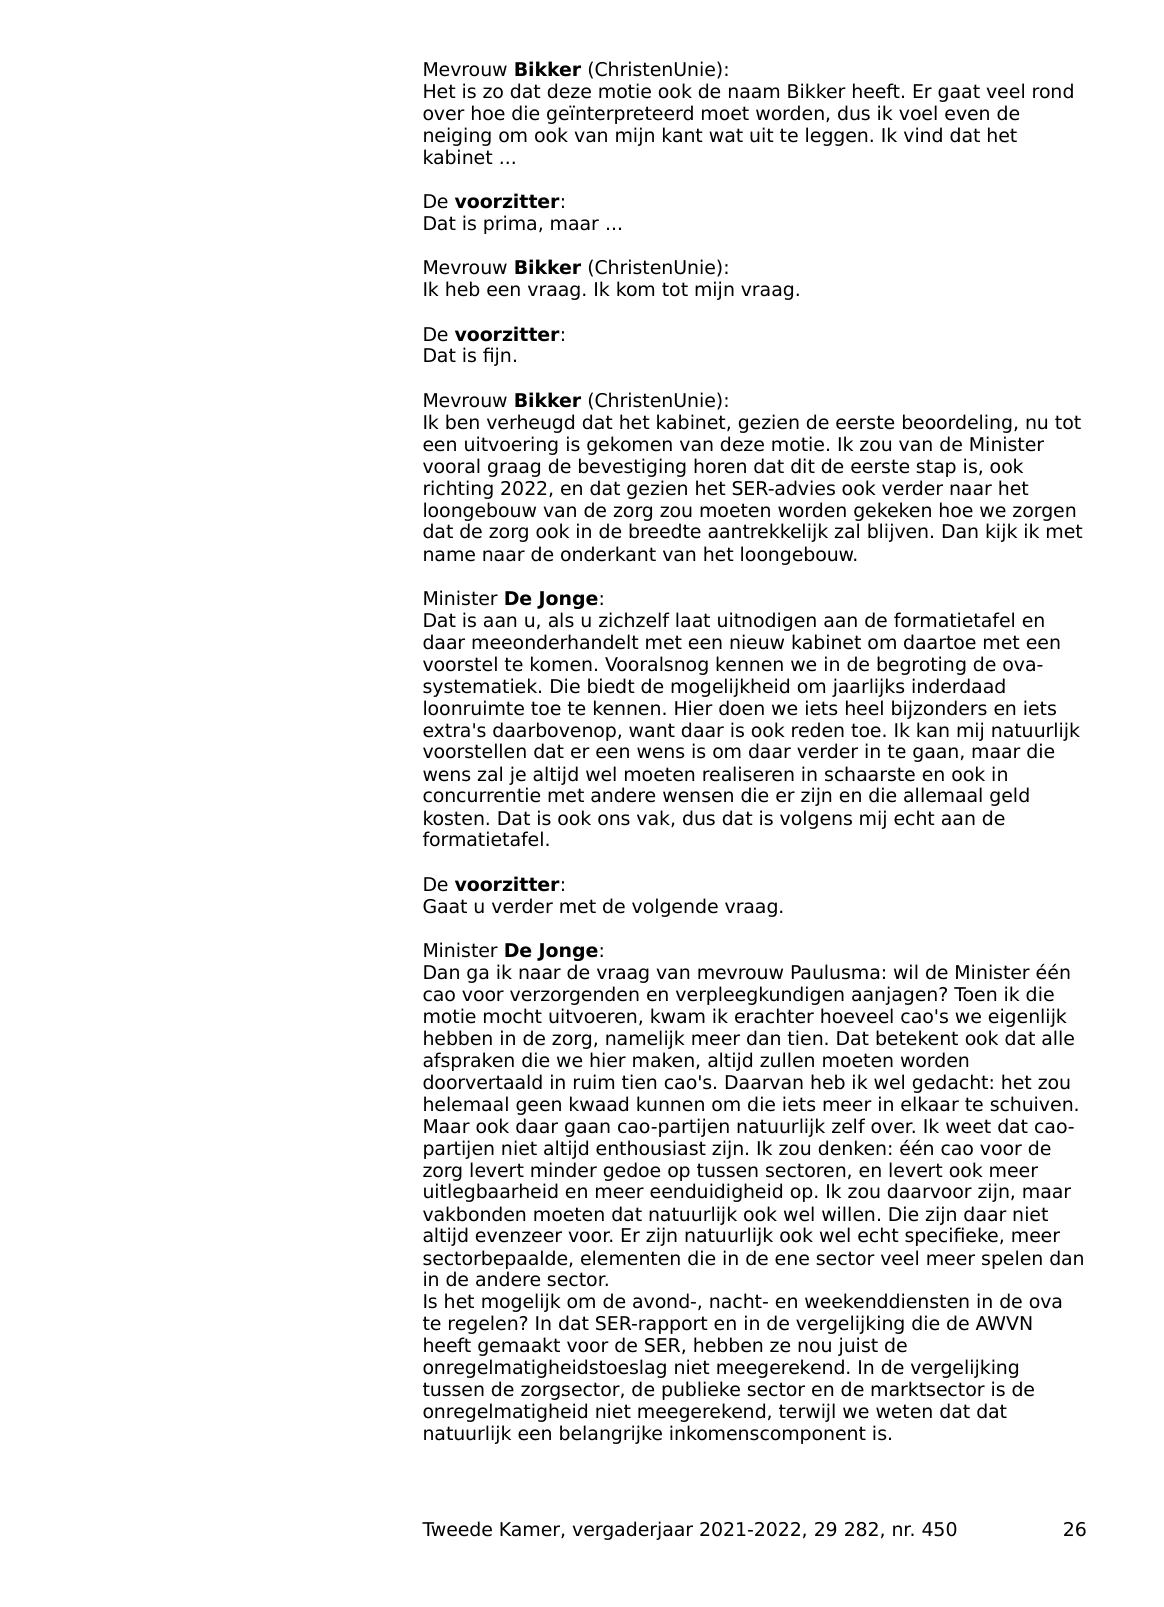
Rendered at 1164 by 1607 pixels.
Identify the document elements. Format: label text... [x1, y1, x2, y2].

text Dat is aan u, als u zichzelf laat uitnodigen aan de formatietafel en daar meeonderhandelt met een nieuw kabinet om daartoe met een voorstel te komen. Vooralsnog kennen we in de begroting de ova-systematiek. Die biedt de mogelijkheid om jaarlijks inderdaad loonruimte toe te kennen. Hier doen we iets heel bijzonders en iets extra's daarbovenop, want daar is ook reden toe. Ik kan mij natuurlijk voorstellen dat er een wens is om daar verder in te gaan, maar die wens zal je altijd wel moeten realiseren in schaarste en ook in concurrentie met andere wensen die er zijn en die allemaal geld kosten. Dat is ook ons vak, dus dat is volgens mij echt aan de formatietafel. [422, 609, 1087, 851]
text De voorzitter: [422, 191, 1087, 213]
text Minister De Jonge: [422, 588, 1087, 609]
text De voorzitter: [422, 873, 1087, 896]
text De voorzitter: [422, 323, 1087, 345]
text Het is zo dat deze motie ook de naam Bikker heeft. Er gaat veel rond over hoe die geïnterpreteerd moet worden, dus ik voel even de neiging om ook van mijn kant wat uit te leggen. Ik vind dat het kabinet ... [422, 81, 1087, 169]
text Mevrouw Bikker (ChristenUnie): [422, 257, 1087, 279]
text Mevrouw Bikker (ChristenUnie): [422, 389, 1087, 412]
text Minister De Jonge: [422, 940, 1087, 962]
text Ik ben verheugd dat het kabinet, gezien de eerste beoordeling, nu tot een uitvoering is gekomen van deze motie. Ik zou van de Minister vooral graag de bevestiging horen dat dit de eerste stap is, ook richting 2022, en dat gezien het SER-advies ook verder naar het loongebouw van de zorg zou moeten worden gekeken hoe we zorgen dat de zorg ook in de breedte aantrekkelijk zal blijven. Dan kijk ik met name naar de onderkant van het loongebouw. [422, 412, 1087, 565]
text Is het mogelijk om de avond-, nacht- en weekenddiensten in de ova te regelen? In dat SER-rapport en in de vergelijking die de AWVN heeft gemaakt voor de SER, hebben ze nou juist de onregelmatigheidstoeslag niet meegerekend. In de vergelijking tussen de zorgsector, de publieke sector en de marktsector is de onregelmatigheid niet meegerekend, terwijl we weten dat dat natuurlijk een belangrijke inkomenscomponent is. [422, 1291, 1087, 1445]
text Dan ga ik naar de vraag van mevrouw Paulusma: wil de Minister één cao voor verzorgenden en verpleegkundigen aanjagen? Toen ik die motie mocht uitvoeren, kwam ik erachter hoeveel cao's we eigenlijk hebben in de zorg, namelijk meer dan tien. Dat betekent ook dat alle afspraken die we hier maken, altijd zullen moeten worden doorvertaald in ruim tien cao's. Daarvan heb ik wel gedacht: het zou helemaal geen kwaad kunnen om die iets meer in elkaar te schuiven. Maar ook daar gaan cao-partijen natuurlijk zelf over. Ik weet dat cao-partijen niet altijd enthousiast zijn. Ik zou denken: één cao voor de zorg levert minder gedoe op tussen sectoren, en levert ook meer uitlegbaarheid en meer eenduidigheid op. Ik zou daarvoor zijn, maar vakbonden moeten dat natuurlijk ook wel willen. Die zijn daar niet altijd evenzeer voor. Er zijn natuurlijk ook wel echt specifieke, meer sectorbepaalde, elementen die in de ene sector veel meer spelen dan in de andere sector. [422, 962, 1087, 1291]
text Dat is fijn. [422, 345, 1087, 367]
text Mevrouw Bikker (ChristenUnie): [422, 59, 1087, 81]
text Gaat u verder met de volgende vraag. [422, 896, 1087, 917]
text Dat is prima, maar ... [422, 213, 1087, 235]
text Ik heb een vraag. Ik kom tot mijn vraag. [422, 279, 1087, 301]
